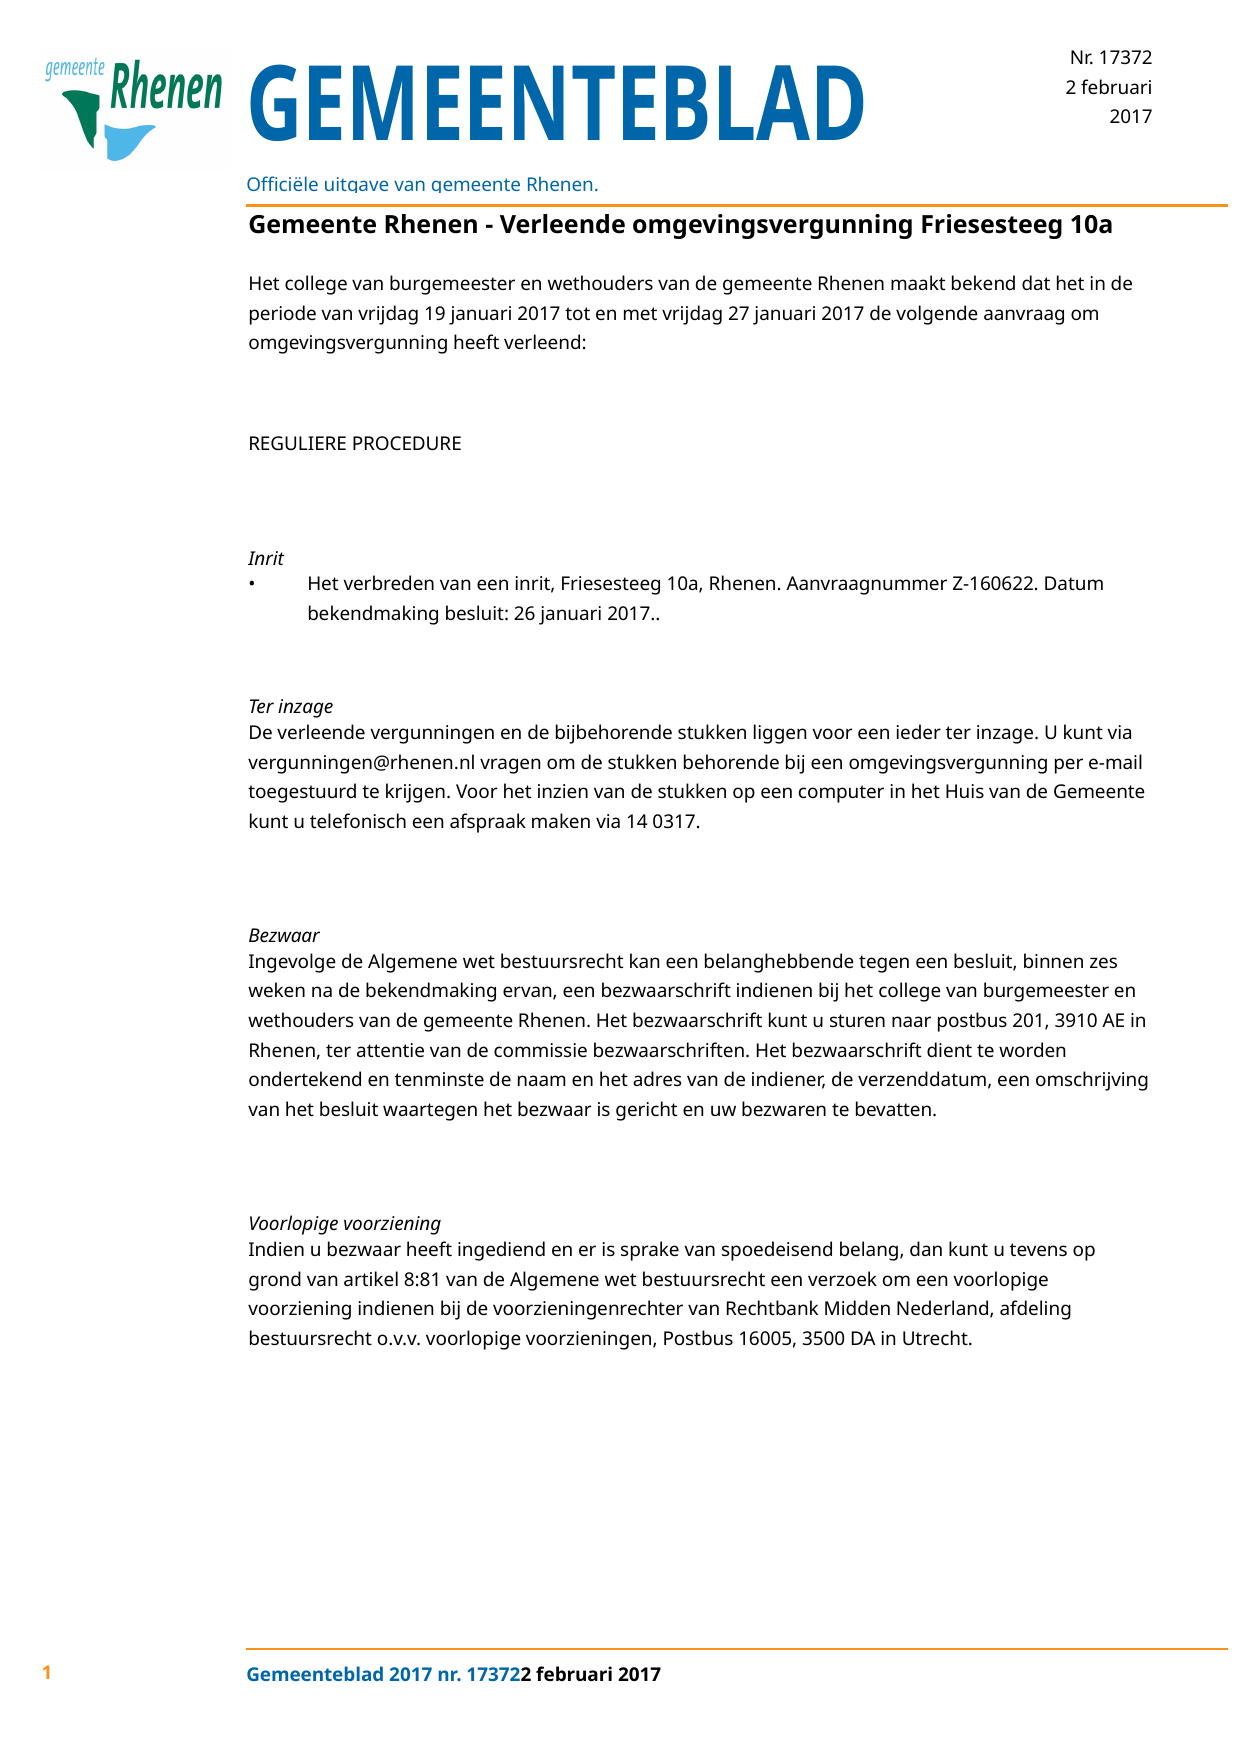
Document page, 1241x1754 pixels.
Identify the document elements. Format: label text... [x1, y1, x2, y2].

text Het college van burgemeester en wethouders van de gemeente Rhenen maakt bekend dat het in de periode van vrijdag 19 januari 2017 tot en met vrijdag 27 januari 2017 de volgende aanvraag om omgevingsvergunning heeft verleend: [248, 270, 1152, 355]
text Bezwaar [248, 922, 1152, 948]
text Indien u bezwaar heeft ingediend en er is sprake van spoedeisend belang, dan kunt u tevens op grond van artikel 8:81 van de Algemene wet bestuursrecht een verzoek om een voorlopige voorziening indienen bij de voorzieningenrechter van Rechtbank Midden Nederland, afdeling bestuursrecht o.v.v. voorlopige voorzieningen, Postbus 16005, 3500 DA in Utrecht. [248, 1236, 1152, 1351]
picture [41, 47, 231, 172]
text Gemeente Rhenen - Verleende omgevingsvergunning Friesesteeg 10a [248, 207, 1152, 241]
text Inrit [248, 545, 1152, 570]
text Ter inzage [248, 693, 1152, 719]
text REGULIERE PROCEDURE [248, 430, 1152, 456]
text Voorlopige voorziening [248, 1210, 1152, 1236]
text De verleende vergunningen en de bijbehorende stukken liggen voor een ieder ter inzage. U kunt via vergunningen@rhenen.nl vragen om de stukken behorende bij een omgevingsvergunning per e-mail toegestuurd te krijgen. Voor het inzien van de stukken op een computer in het Huis van de Gemeente kunt u telefonisch een afspraak maken via 14 0317. [248, 719, 1152, 834]
text Ingevolge de Algemene wet bestuursrecht kan een belanghebbende tegen een besluit, binnen zes weken na de bekendmaking ervan, een bezwaarschrift indienen bij het college van burgemeester en wethouders van de gemeente Rhenen. Het bezwaarschrift kunt u sturen naar postbus 201, 3910 AE in Rhenen, ter attentie van de commissie bezwaarschriften. Het bezwaarschrift dient te worden ondertekend en tenminste de naam en het adres van de indiener, de verzenddatum, een omschrijving van het besluit waartegen het bezwaar is gericht en uw bezwaren te bevatten. [248, 948, 1152, 1122]
list Het verbreden van een inrit, Friesesteeg 10a, Rhenen. Aanvraagnummer Z-160622. Datum bekendmaking besluit: 26 januari 2017.. [248, 570, 1152, 626]
